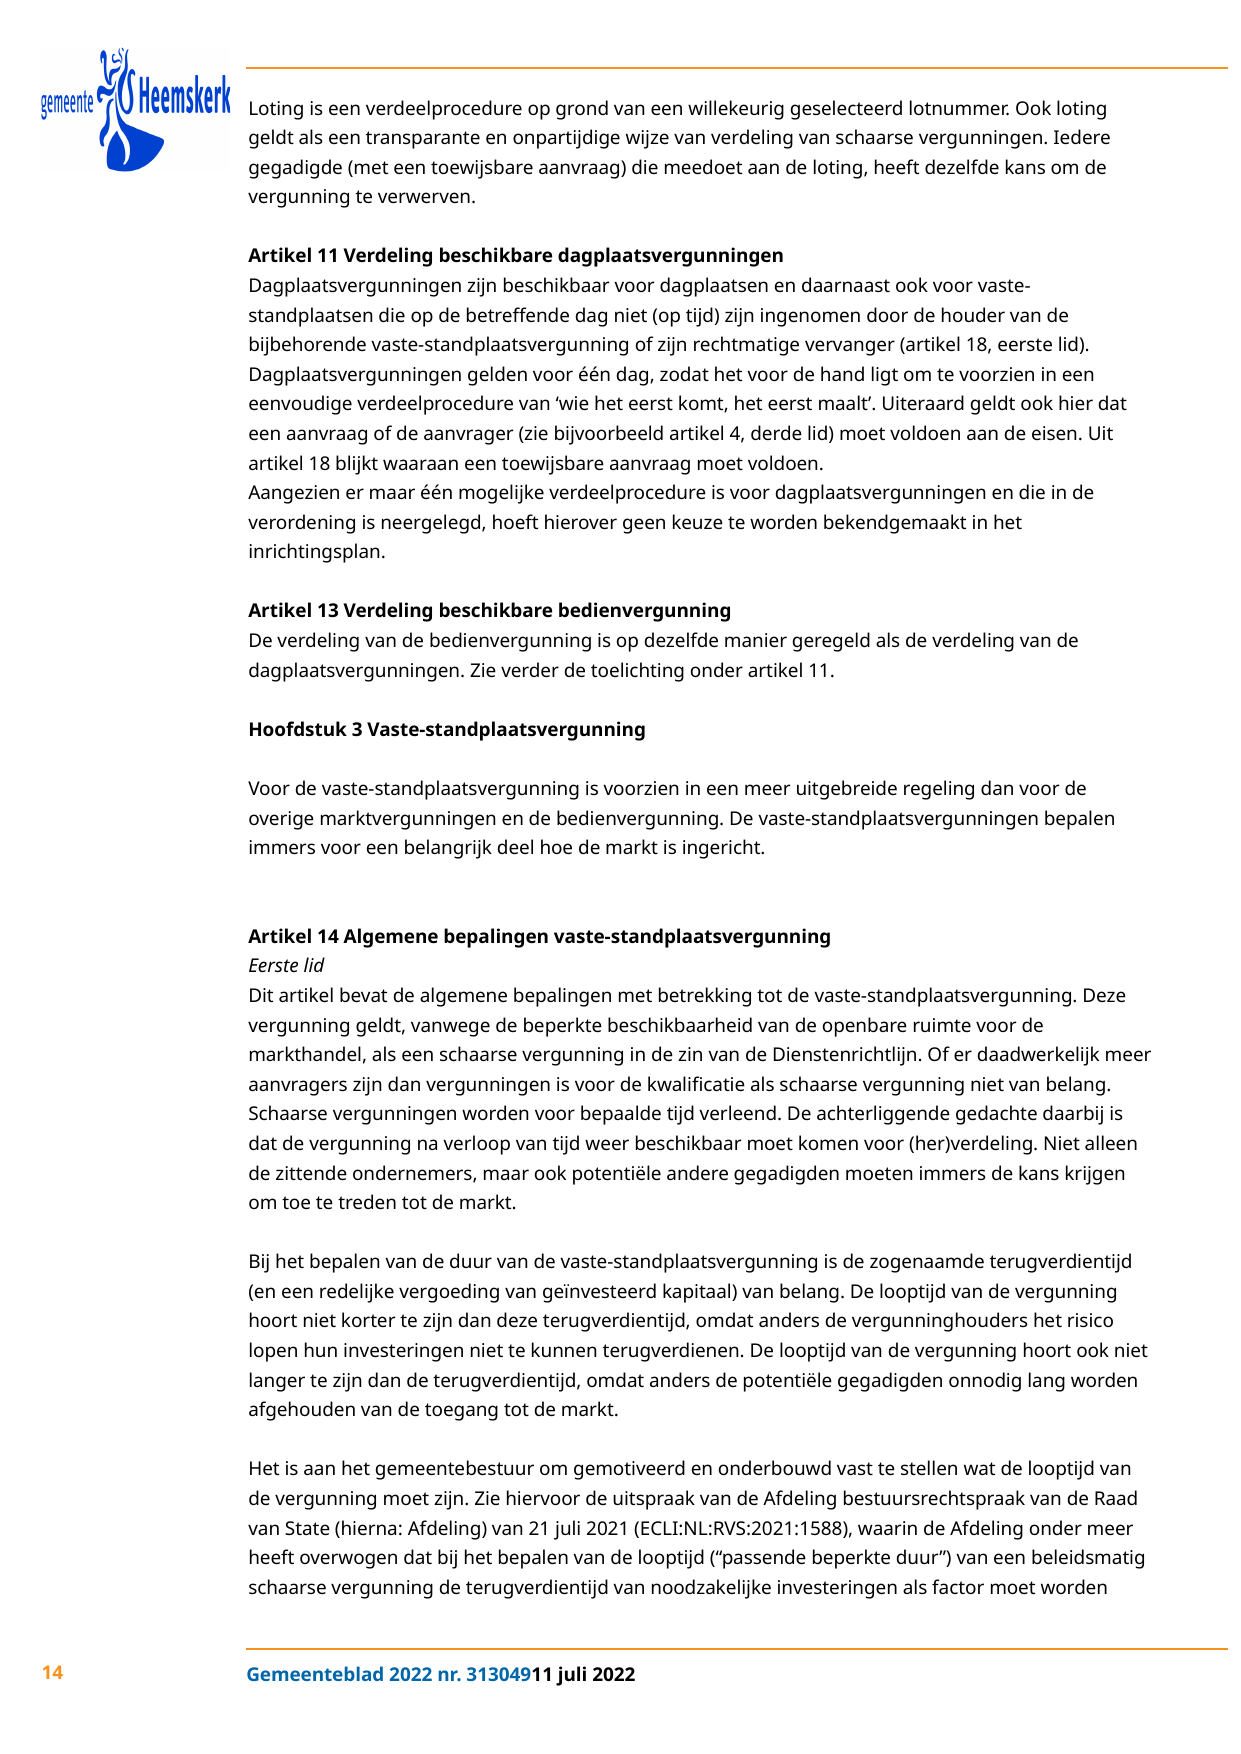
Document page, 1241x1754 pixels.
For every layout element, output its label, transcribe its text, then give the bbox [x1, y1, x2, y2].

text Bij het bepalen van de duur van de vaste-standplaatsvergunning is de zogenaamde terugverdientijd (en een redelijke vergoeding van geïnvesteerd kapitaal) van belang. De looptijd van de vergunning hoort niet korter te zijn dan deze terugverdientijd, omdat anders de vergunninghouders het risico lopen hun investeringen niet te kunnen terugverdienen. De looptijd van de vergunning hoort ook niet langer te zijn dan de terugverdientijd, omdat anders de potentiële gegadigden onnodig lang worden afgehouden van de toegang tot de markt. [248, 1248, 1152, 1422]
text De verdeling van de bedienvergunning is op dezelfde manier geregeld als de verdeling van de dagplaatsvergunningen. Zie verder de toelichting onder artikel 11. [248, 627, 1152, 683]
text Aangezien er maar één mogelijke verdeelprocedure is voor dagplaatsvergunningen en die in de verordening is neergelegd, hoeft hierover geen keuze te worden bekendgemaakt in het inrichtingsplan. [248, 479, 1152, 564]
text Artikel 13 Verdeling beschikbare bedienvergunning [248, 598, 1152, 623]
text Het is aan het gemeentebestuur om gemotiveerd en onderbouwd vast te stellen wat de looptijd van de vergunning moet zijn. Zie hiervoor de uitspraak van de Afdeling bestuursrechtspraak van de Raad van State (hierna: Afdeling) van 21 juli 2021 (ECLI:NL:RVS:2021:1588), waarin de Afdeling onder meer heeft overwogen dat bij het bepalen van de looptijd (“passende beperkte duur”) van een beleidsmatig schaarse vergunning de terugverdientijd van noodzakelijke investeringen als factor moet worden [248, 1456, 1152, 1600]
text Eerste lid [248, 953, 1152, 978]
text Dit artikel bevat de algemene bepalingen met betrekking tot de vaste-standplaatsvergunning. Deze vergunning geldt, vanwege de beperkte beschikbaarheid van de openbare ruimte voor de markthandel, als een schaarse vergunning in de zin van de Dienstenrichtlijn. Of er daadwerkelijk meer aanvragers zijn dan vergunningen is voor de kwalificatie als schaarse vergunning niet van belang. Schaarse vergunningen worden voor bepaalde tijd verleend. De achterliggende gedachte daarbij is dat de vergunning na verloop van tijd weer beschikbaar moet komen voor (her)verdeling. Niet alleen de zittende ondernemers, maar ook potentiële andere gegadigden moeten immers de kans krijgen om toe te treden tot de markt. [248, 982, 1152, 1215]
text Voor de vaste-standplaatsvergunning is voorzien in een meer uitgebreide regeling dan voor de overige marktvergunningen en de bedienvergunning. De vaste-standplaatsvergunningen bepalen immers voor een belangrijk deel hoe de markt is ingericht. [248, 775, 1152, 860]
text Hoofdstuk 3 Vaste-standplaatsvergunning [248, 716, 1152, 742]
text Artikel 14 Algemene bepalingen vaste-standplaatsvergunning [248, 923, 1152, 949]
text Loting is een verdeelprocedure op grond van een willekeurig geselecteerd lotnummer. Ook loting geldt als een transparante en onpartijdige wijze van verdeling van schaarse vergunningen. Iedere gegadigde (met een toewijsbare aanvraag) die meedoet aan de loting, heeft dezelfde kans om de vergunning te verwerven. [248, 95, 1152, 209]
text Dagplaatsvergunningen zijn beschikbaar voor dagplaatsen en daarnaast ook voor vaste-standplaatsen die op de betreffende dag niet (op tijd) zijn ingenomen door de houder van de bijbehorende vaste-standplaatsvergunning of zijn rechtmatige vervanger (artikel 18, eerste lid). Dagplaatsvergunningen gelden voor één dag, zodat het voor de hand ligt om te voorzien in een eenvoudige verdeelprocedure van ‘wie het eerst komt, het eerst maalt’. Uiteraard geldt ook hier dat een aanvraag of de aanvrager (zie bijvoorbeeld artikel 4, derde lid) moet voldoen aan de eisen. Uit artikel 18 blijkt waaraan een toewijsbare aanvraag moet voldoen. [248, 272, 1152, 476]
picture [41, 47, 231, 172]
text Artikel 11 Verdeling beschikbare dagplaatsvergunningen [248, 243, 1152, 268]
